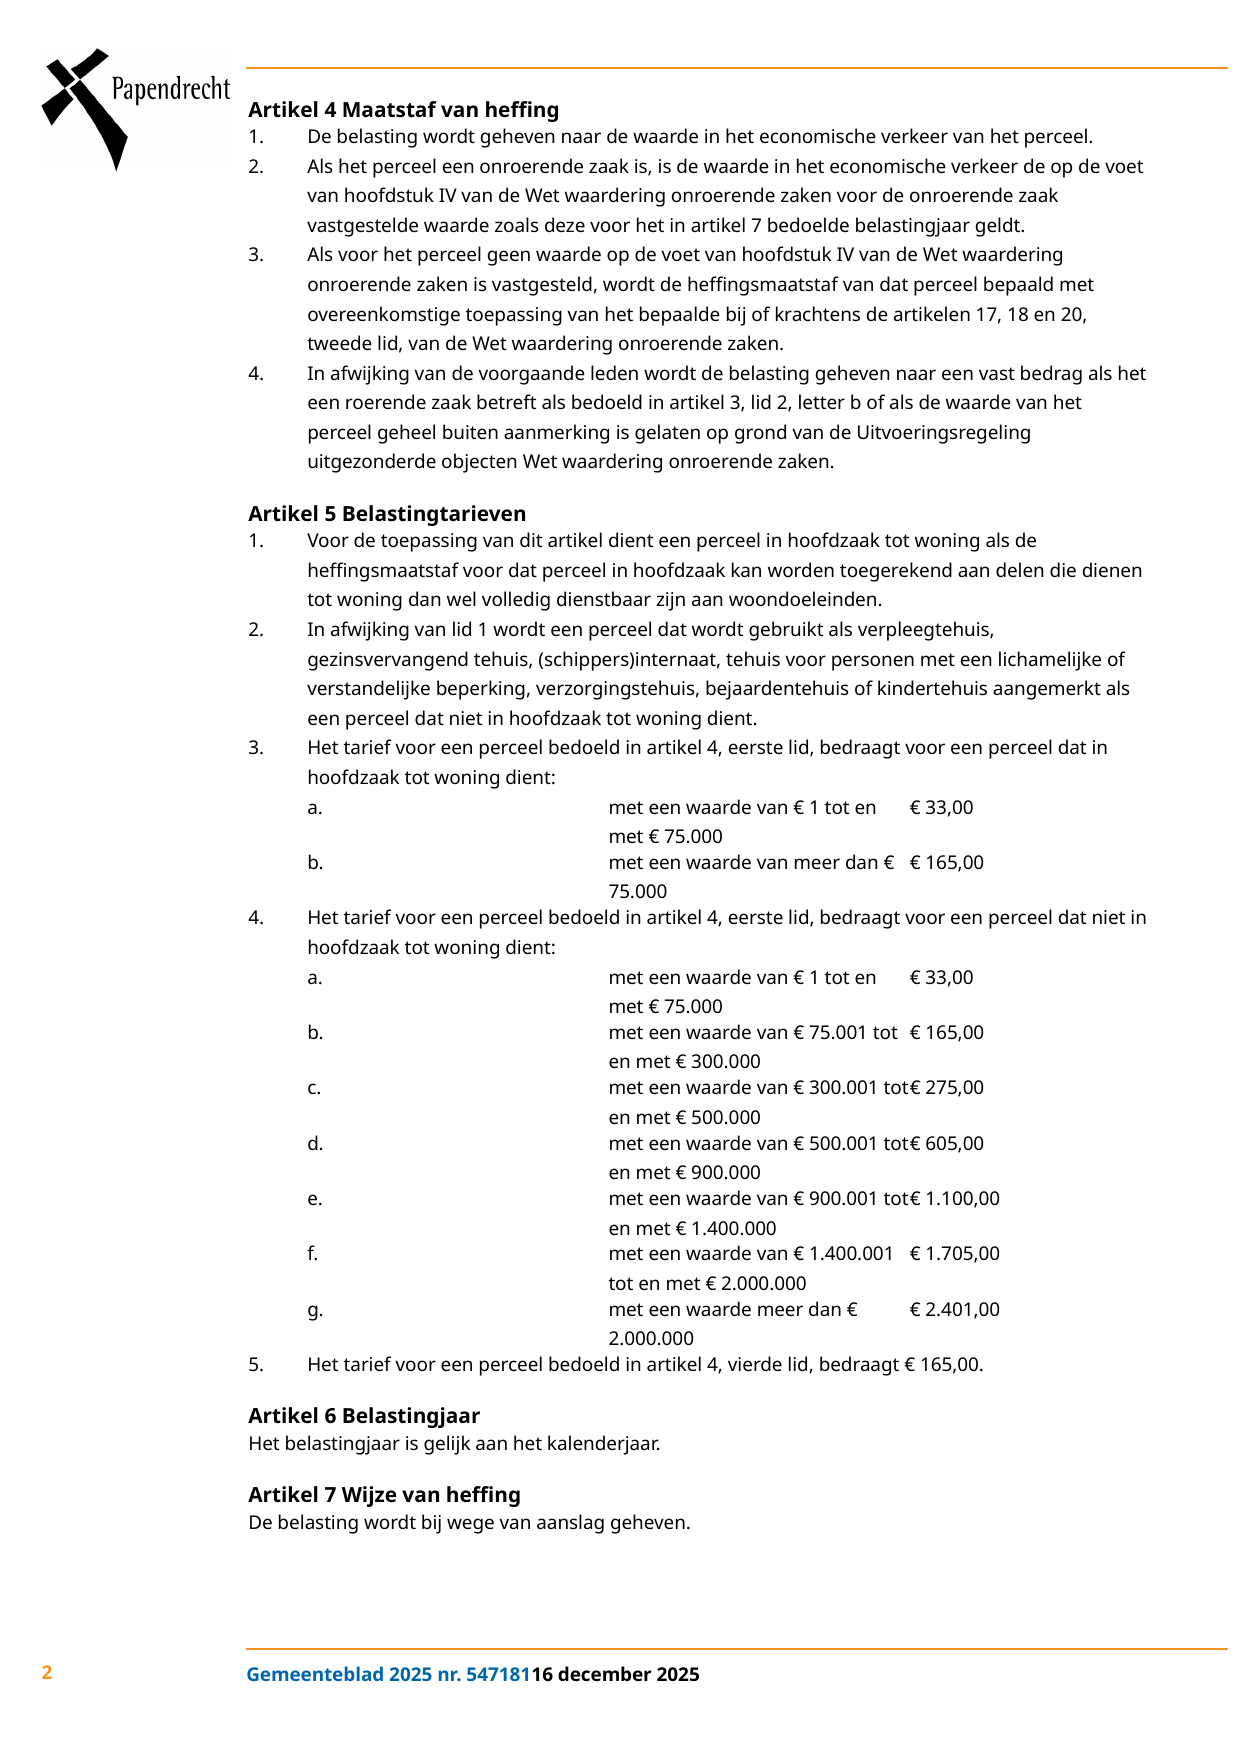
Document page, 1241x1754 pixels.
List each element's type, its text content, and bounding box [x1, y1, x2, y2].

text Het belastingjaar is gelijk aan het kalenderjaar. [248, 1430, 1152, 1456]
list Als het perceel een onroerende zaak is, is de waarde in het economische verkeer de op de voet van hoofdstuk IV van de Wet waardering onroerende zaken voor de onroerende zaak vastgestelde waarde zoals deze voor het in artikel 7 bedoelde belastingjaar geldt. [248, 153, 1152, 238]
table_cell met een waarde meer dan € 2.000.000 [608, 1296, 909, 1351]
picture [41, 47, 231, 172]
list Het tarief voor een perceel bedoeld in artikel 4, eerste lid, bedraagt voor een perceel dat in hoofdzaak tot woning dient: [248, 734, 1152, 790]
list Het tarief voor een perceel bedoeld in artikel 4, vierde lid, bedraagt € 165,00. [248, 1351, 1152, 1377]
table_cell g. [307, 1296, 608, 1351]
table_cell b. [307, 1019, 608, 1074]
table_header € 33,00 [910, 794, 1211, 849]
table_cell € 1.705,00 [910, 1240, 1211, 1296]
table_cell € 1.100,00 [910, 1185, 1211, 1240]
list In afwijking van lid 1 wordt een perceel dat wordt gebruikt als verpleegtehuis, gezinsvervangend tehuis, (schippers)internaat, tehuis voor personen met een lichamelijke of verstandelijke beperking, verzorgingstehuis, bejaardentehuis of kindertehuis aangemerkt als een perceel dat niet in hoofdzaak tot woning dient. [248, 616, 1152, 731]
list Als voor het perceel geen waarde op de voet van hoofdstuk IV van de Wet waardering onroerende zaken is vastgesteld, wordt de heffingsmaatstaf van dat perceel bepaald met overeenkomstige toepassing van het bepaalde bij of krachtens de artikelen 17, 18 en 20, tweede lid, van de Wet waardering onroerende zaken. [248, 242, 1152, 356]
table_header € 33,00 [910, 964, 1211, 1019]
table_cell met een waarde van € 900.001 tot en met € 1.400.000 [608, 1185, 909, 1240]
list Voor de toepassing van dit artikel dient een perceel in hoofdzaak tot woning als de heffingsmaatstaf voor dat perceel in hoofdzaak kan worden toegerekend aan delen die dienen tot woning dan wel volledig dienstbaar zijn aan woondoeleinden. [248, 527, 1152, 612]
table_header met een waarde van € 1 tot en met € 75.000 [608, 794, 909, 849]
table_header a. [307, 964, 608, 1019]
text Artikel 4 Maatstaf van heffing [248, 95, 1152, 123]
list In afwijking van de voorgaande leden wordt de belasting geheven naar een vast bedrag als het een roerende zaak betreft als bedoeld in artikel 3, lid 2, letter b of als de waarde van het perceel geheel buiten aanmerking is gelaten op grond van de Uitvoeringsregeling uitgezonderde objecten Wet waardering onroerende zaken. [248, 360, 1152, 474]
text Artikel 5 Belastingtarieven [248, 499, 1152, 527]
table_header met een waarde van € 1 tot en met € 75.000 [608, 964, 909, 1019]
table_cell e. [307, 1185, 608, 1240]
table_cell c. [307, 1075, 608, 1130]
table_cell f. [307, 1240, 608, 1296]
table_cell € 165,00 [910, 849, 1211, 904]
list De belasting wordt geheven naar de waarde in het economische verkeer van het perceel. [248, 123, 1152, 149]
table_cell met een waarde van meer dan € 75.000 [608, 849, 909, 904]
list Het tarief voor een perceel bedoeld in artikel 4, eerste lid, bedraagt voor een perceel dat niet in hoofdzaak tot woning dient: [248, 904, 1152, 960]
table_cell b. [307, 849, 608, 904]
table_cell € 2.401,00 [910, 1296, 1211, 1351]
table_cell met een waarde van € 300.001 tot en met € 500.000 [608, 1075, 909, 1130]
text De belasting wordt bij wege van aanslag geheven. [248, 1509, 1152, 1534]
table_header a. [307, 794, 608, 849]
table_cell € 275,00 [910, 1075, 1211, 1130]
text Artikel 6 Belastingjaar [248, 1402, 1152, 1430]
table_cell d. [307, 1130, 608, 1185]
table_cell met een waarde van € 1.400.001 tot en met € 2.000.000 [608, 1240, 909, 1296]
table_cell met een waarde van € 500.001 tot en met € 900.000 [608, 1130, 909, 1185]
table_cell met een waarde van € 75.001 tot en met € 300.000 [608, 1019, 909, 1074]
table_cell € 605,00 [910, 1130, 1211, 1185]
text Artikel 7 Wijze van heffing [248, 1480, 1152, 1509]
table_cell € 165,00 [910, 1019, 1211, 1074]
